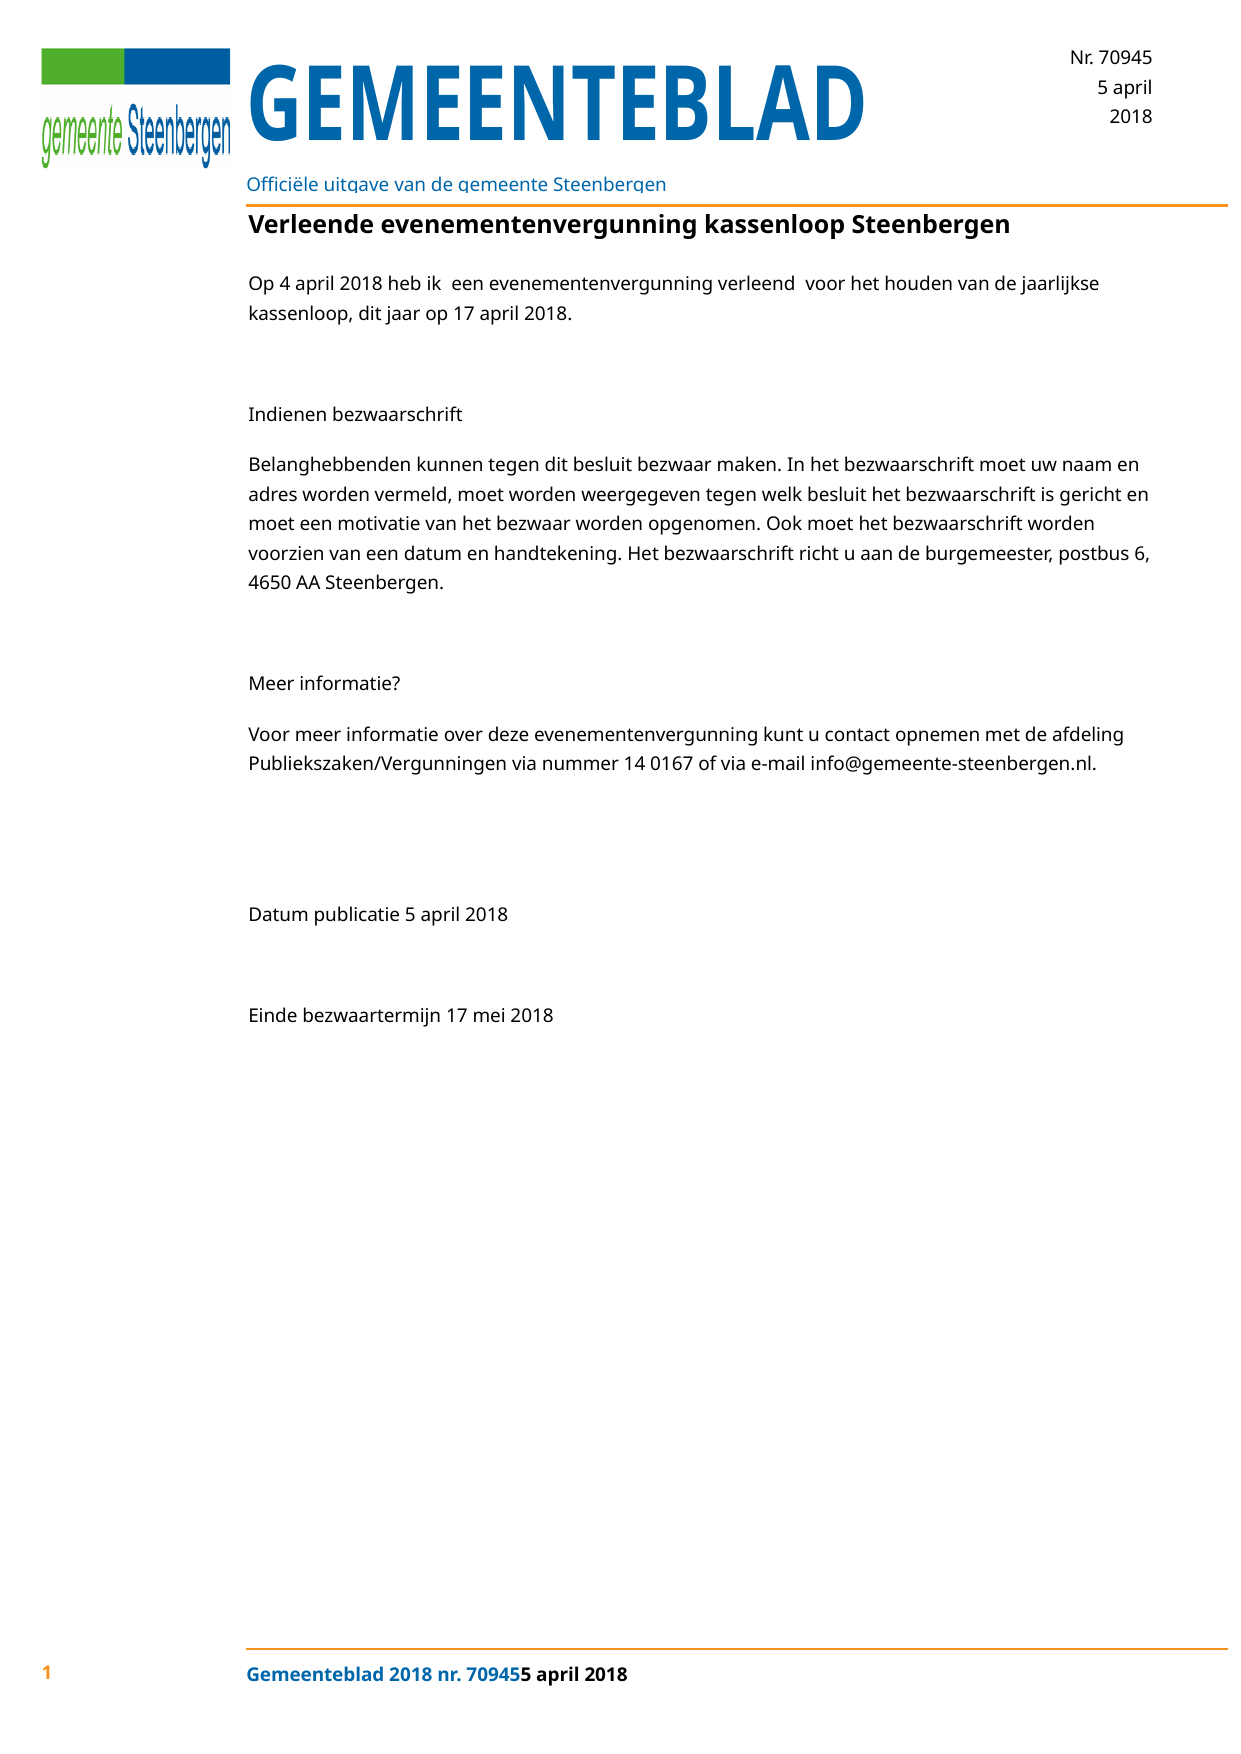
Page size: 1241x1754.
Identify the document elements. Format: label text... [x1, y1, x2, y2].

picture [41, 47, 231, 172]
text Datum publicatie 5 april 2018 [248, 902, 1152, 927]
text Voor meer informatie over deze evenementenvergunning kunt u contact opnemen met de afdeling Publiekszaken/Vergunningen via nummer 14 0167 of via e-mail info@gemeente-steenbergen.nl. [248, 721, 1152, 776]
text Indienen bezwaarschrift [248, 401, 1152, 426]
text ­ [248, 851, 1152, 877]
text Meer informatie? [248, 670, 1152, 696]
text Einde bezwaartermijn 17 mei 2018 [248, 1002, 1152, 1028]
text Op 4 april 2018 heb ik een evenementenvergunning verleend voor het houden van de jaarlijkse kassenloop, dit jaar op 17 april 2018. [248, 270, 1152, 326]
text Verleende evenementenvergunning kassenloop Steenbergen [248, 207, 1152, 241]
text Belanghebbenden kunnen tegen dit besluit bezwaar maken. In het bezwaarschrift moet uw naam en adres worden vermeld, moet worden weergegeven tegen welk besluit het bezwaarschrift is gericht en moet een motivatie van het bezwaar worden opgenomen. Ook moet het bezwaarschrift worden voorzien van een datum en handtekening. Het bezwaarschrift richt u aan de burgemeester, postbus 6, 4650 AA Steenbergen. [248, 451, 1152, 595]
